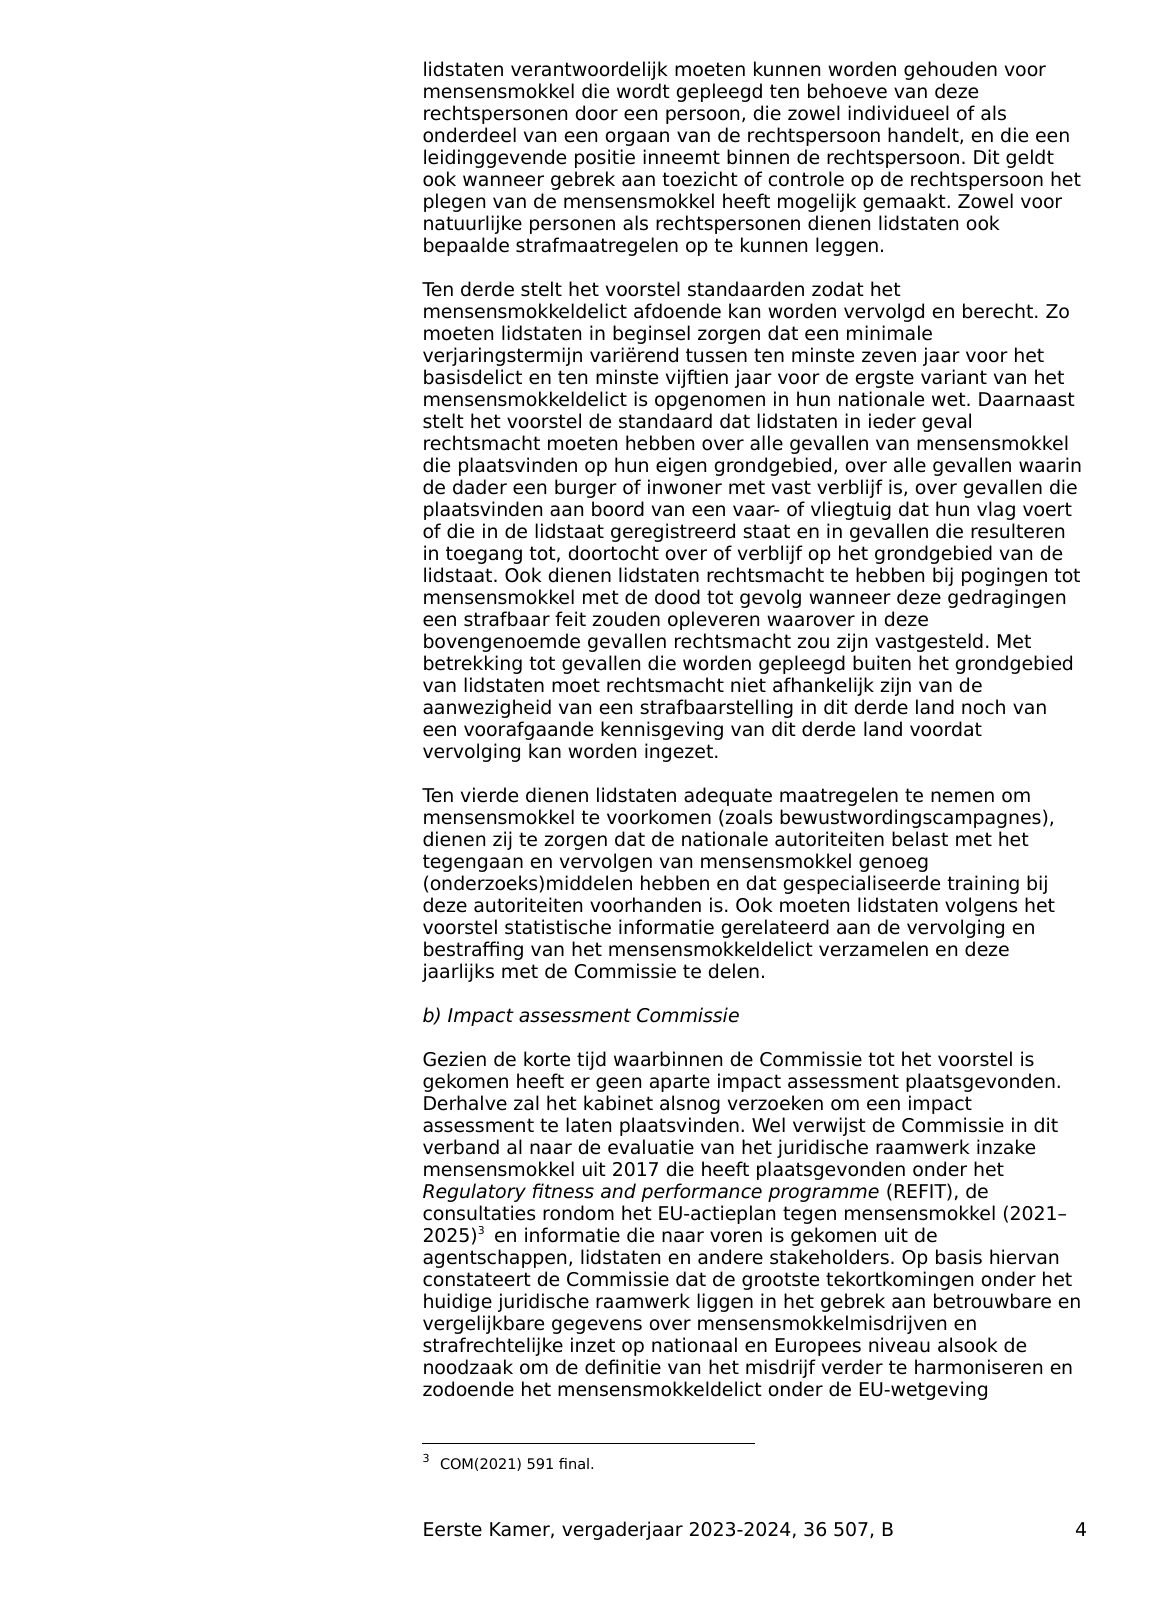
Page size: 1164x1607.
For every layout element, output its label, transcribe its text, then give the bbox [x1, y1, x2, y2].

text COM(2021) 591 final. [422, 1452, 1087, 1474]
text lidstaten verantwoordelijk moeten kunnen worden gehouden voor mensensmokkel die wordt gepleegd ten behoeve van deze rechtspersonen door een persoon, die zowel individueel of als onderdeel van een orgaan van de rechtspersoon handelt, en die een leidinggevende positie inneemt binnen de rechtspersoon. Dit geldt ook wanneer gebrek aan toezicht of controle op de rechtspersoon het plegen van de mensensmokkel heeft mogelijk gemaakt. Zowel voor natuurlijke personen als rechtspersonen dienen lidstaten ook bepaalde strafmaatregelen op te kunnen leggen. [422, 59, 1087, 257]
text Ten derde stelt het voorstel standaarden zodat het mensensmokkeldelict afdoende kan worden vervolgd en berecht. Zo moeten lidstaten in beginsel zorgen dat een minimale verjaringstermijn variërend tussen ten minste zeven jaar voor het basisdelict en ten minste vijftien jaar voor de ergste variant van het mensensmokkeldelict is opgenomen in hun nationale wet. Daarnaast stelt het voorstel de standaard dat lidstaten in ieder geval rechtsmacht moeten hebben over alle gevallen van mensensmokkel die plaatsvinden op hun eigen grondgebied, over alle gevallen waarin de dader een burger of inwoner met vast verblijf is, over gevallen die plaatsvinden aan boord van een vaar- of vliegtuig dat hun vlag voert of die in de lidstaat geregistreerd staat en in gevallen die resulteren in toegang tot, doortocht over of verblijf op het grondgebied van de lidstaat. Ook dienen lidstaten rechtsmacht te hebben bij pogingen tot mensensmokkel met de dood tot gevolg wanneer deze gedragingen een strafbaar feit zouden opleveren waarover in deze bovengenoemde gevallen rechtsmacht zou zijn vastgesteld. Met betrekking tot gevallen die worden gepleegd buiten het grondgebied van lidstaten moet rechtsmacht niet afhankelijk zijn van de aanwezigheid van een strafbaarstelling in dit derde land noch van een voorafgaande kennisgeving van dit derde land voordat vervolging kan worden ingezet. [422, 279, 1087, 763]
text Gezien de korte tijd waarbinnen de Commissie tot het voorstel is gekomen heeft er geen aparte impact assessment plaatsgevonden. Derhalve zal het kabinet alsnog verzoeken om een impact assessment te laten plaatsvinden. Wel verwijst de Commissie in dit verband al naar de evaluatie van het juridische raamwerk inzake mensensmokkel uit 2017 die heeft plaatsgevonden onder het Regulatory fitness and performance programme (REFIT), de consultaties rondom het EU-actieplan tegen mensensmokkel (2021–2025) en informatie die naar voren is gekomen uit de agentschappen, lidstaten en andere stakeholders. Op basis hiervan constateert de Commissie dat de grootste tekortkomingen onder het huidige juridische raamwerk liggen in het gebrek aan betrouwbare en vergelijkbare gegevens over mensensmokkelmisdrijven en strafrechtelijke inzet op nationaal en Europees niveau alsook de noodzaak om de definitie van het misdrijf verder te harmoniseren en zodoende het mensensmokkeldelict onder de EU-wetgeving [422, 1049, 1087, 1401]
text Ten vierde dienen lidstaten adequate maatregelen te nemen om mensensmokkel te voorkomen (zoals bewustwordingscampagnes), dienen zij te zorgen dat de nationale autoriteiten belast met het tegengaan en vervolgen van mensensmokkel genoeg (onderzoeks)middelen hebben en dat gespecialiseerde training bij deze autoriteiten voorhanden is. Ook moeten lidstaten volgens het voorstel statistische informatie gerelateerd aan de vervolging en bestraffing van het mensensmokkeldelict verzamelen en deze jaarlijks met de Commissie te delen. [422, 785, 1087, 983]
subtitle b) Impact assessment Commissie [422, 1005, 1087, 1027]
